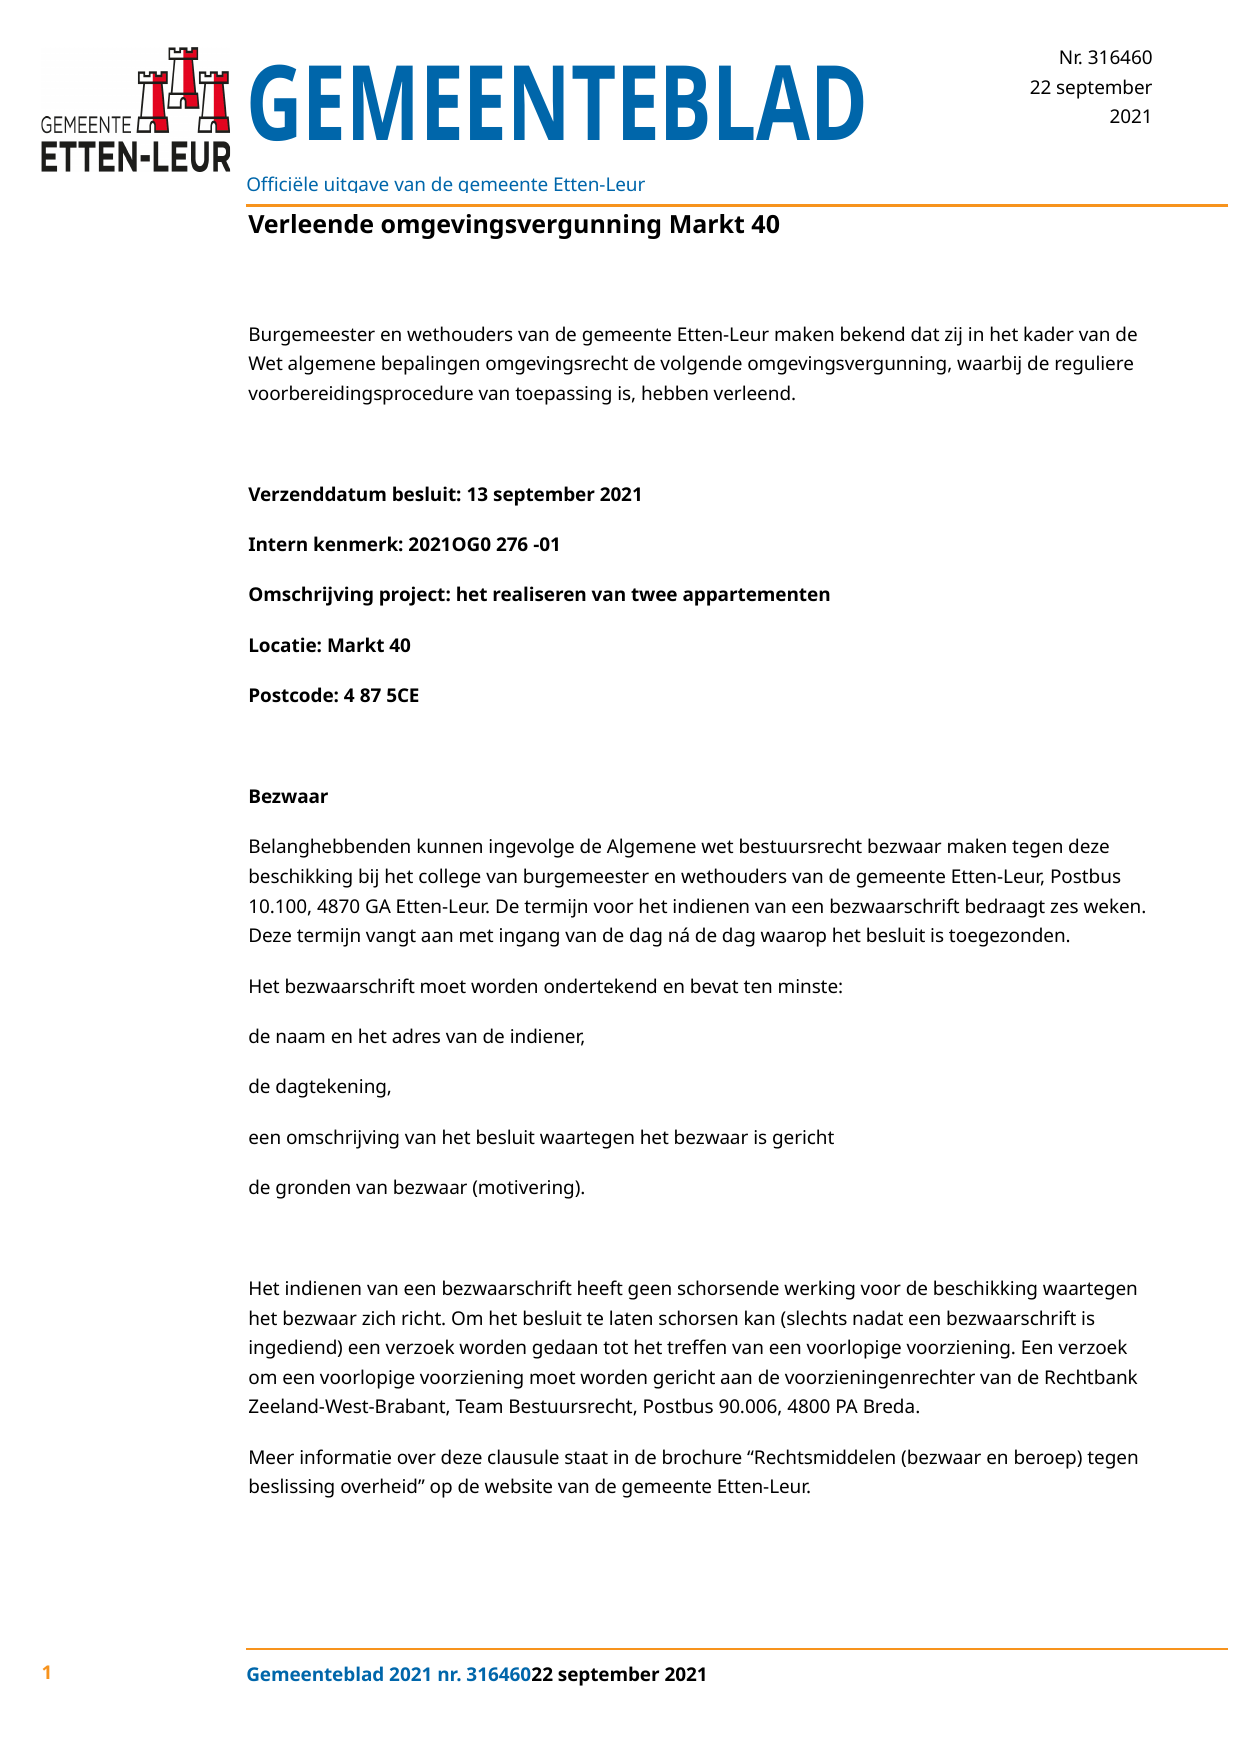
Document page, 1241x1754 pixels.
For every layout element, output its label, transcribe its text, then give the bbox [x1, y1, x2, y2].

text Belanghebbenden kunnen ingevolge de Algemene wet bestuursrecht bezwaar maken tegen deze beschikking bij het college van burgemeester en wethouders van de gemeente Etten-Leur, Postbus 10.100, 4870 GA Etten-Leur. De termijn voor het indienen van een bezwaarschrift bedraagt zes weken. Deze termijn vangt aan met ingang van de dag ná de dag waarop het besluit is toegezonden. [248, 834, 1152, 948]
text Intern kenmerk: 2021OG0 276 -01 [248, 531, 1152, 557]
text een omschrijving van het besluit waartegen het bezwaar is gericht [248, 1124, 1152, 1150]
text Locatie: Markt 40 [248, 632, 1152, 658]
text de dagtekening, [248, 1074, 1152, 1099]
text de gronden van bezwaar (motivering). [248, 1174, 1152, 1200]
text Bezwaar [248, 783, 1152, 809]
text Verzenddatum besluit: 13 september 2021 [248, 481, 1152, 506]
text Meer informatie over deze clausule staat in de brochure “Rechtsmiddelen (bezwaar en beroep) tegen beslissing overheid” op de website van de gemeente Etten-Leur. [248, 1444, 1152, 1499]
text Het bezwaarschrift moet worden ondertekend en bevat ten minste: [248, 973, 1152, 998]
text Omschrijving project: het realiseren van twee appartementen [248, 582, 1152, 607]
text Burgemeester en wethouders van de gemeente Etten-Leur maken bekend dat zij in het kader van de Wet algemene bepalingen omgevingsrecht de volgende omgevingsvergunning, waarbij de reguliere voorbereidingsprocedure van toepassing is, hebben verleend. [248, 321, 1152, 406]
text Het indienen van een bezwaarschrift heeft geen schorsende werking voor de beschikking waartegen het bezwaar zich richt. Om het besluit te laten schorsen kan (slechts nadat een bezwaarschrift is ingediend) een verzoek worden gedaan tot het treffen van een voorlopige voorziening. Een verzoek om een voorlopige voorziening moet worden gericht aan de voorzieningenrechter van de Rechtbank Zeeland-West-Brabant, Team Bestuursrecht, Postbus 90.006, 4800 PA Breda. [248, 1275, 1152, 1419]
picture [41, 47, 231, 172]
text de naam en het adres van de indiener, [248, 1023, 1152, 1049]
text Verleende omgevingsvergunning Markt 40 [248, 207, 1152, 241]
text Postcode: 4 87 5CE [248, 682, 1152, 708]
